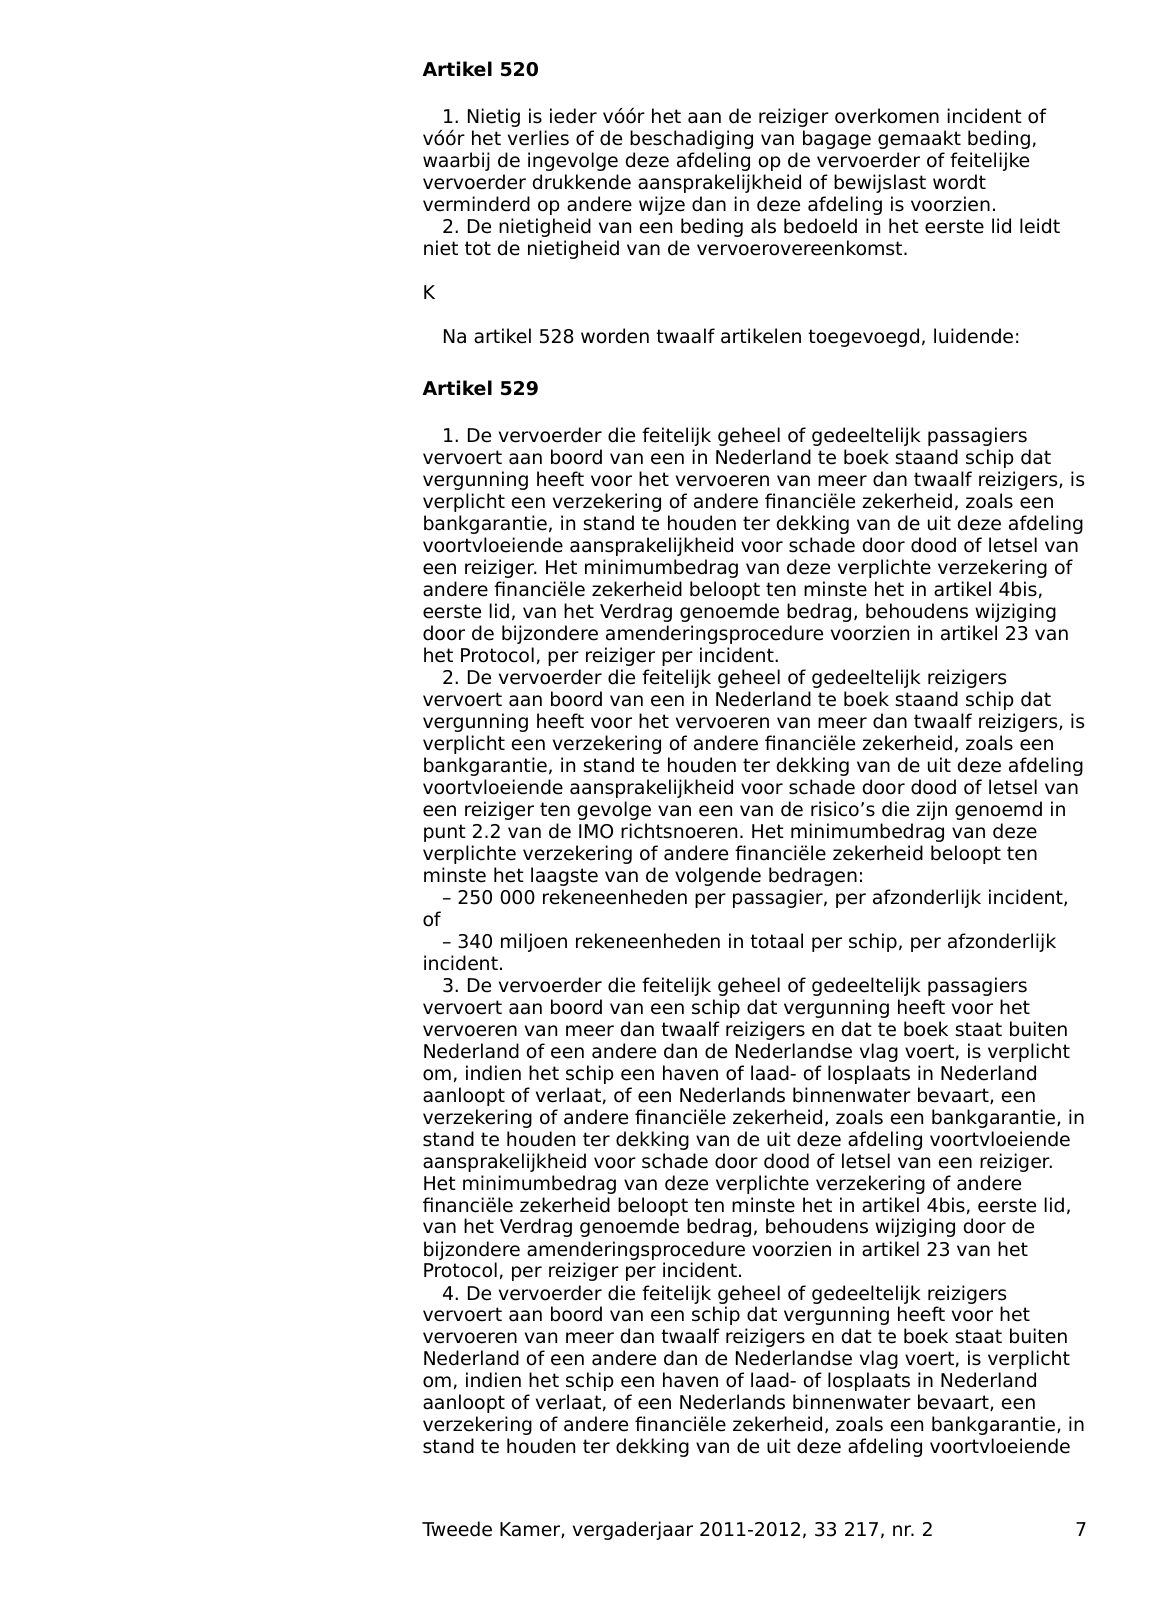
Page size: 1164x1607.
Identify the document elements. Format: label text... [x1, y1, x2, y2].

text 3. De vervoerder die feitelijk geheel of gedeeltelijk passagiers vervoert aan boord van een schip dat vergunning heeft voor het vervoeren van meer dan twaalf reizigers en dat te boek staat buiten Nederland of een andere dan de Nederlandse vlag voert, is verplicht om, indien het schip een haven of laad- of losplaats in Nederland aanloopt of verlaat, of een Nederlands binnenwater bevaart, een verzekering of andere financiële zekerheid, zoals een bankgarantie, in stand te houden ter dekking van de uit deze afdeling voortvloeiende aansprakelijkheid voor schade door dood of letsel van een reiziger. Het minimumbedrag van deze verplichte verzekering of andere financiële zekerheid beloopt ten minste het in artikel 4bis, eerste lid, van het Verdrag genoemde bedrag, behoudens wijziging door de bijzondere amenderingsprocedure voorzien in artikel 23 van het Protocol, per reiziger per incident. [422, 975, 1087, 1282]
text 2. De nietigheid van een beding als bedoeld in het eerste lid leidt niet tot de nietigheid van de vervoerovereenkomst. [422, 216, 1087, 260]
text 2. De vervoerder die feitelijk geheel of gedeeltelijk reizigers vervoert aan boord van een in Nederland te boek staand schip dat vergunning heeft voor het vervoeren van meer dan twaalf reizigers, is verplicht een verzekering of andere financiële zekerheid, zoals een bankgarantie, in stand te houden ter dekking van de uit deze afdeling voortvloeiende aansprakelijkheid voor schade door dood of letsel van een reiziger ten gevolge van een van de risico’s die zijn genoemd in punt 2.2 van de IMO richtsnoeren. Het minimumbedrag van deze verplichte verzekering of andere financiële zekerheid beloopt ten minste het laagste van de volgende bedragen: [422, 667, 1087, 887]
subtitle Artikel 529 [422, 378, 1087, 400]
text Na artikel 528 worden twaalf artikelen toegevoegd, luidende: [422, 326, 1087, 348]
text – 250 000 rekeneenheden per passagier, per afzonderlijk incident, of [422, 887, 1087, 931]
text K [422, 282, 1087, 304]
text – 340 miljoen rekeneenheden in totaal per schip, per afzonderlijk incident. [422, 931, 1087, 975]
subtitle Artikel 520 [422, 59, 1087, 81]
text 1. De vervoerder die feitelijk geheel of gedeeltelijk passagiers vervoert aan boord van een in Nederland te boek staand schip dat vergunning heeft voor het vervoeren van meer dan twaalf reizigers, is verplicht een verzekering of andere financiële zekerheid, zoals een bankgarantie, in stand te houden ter dekking van de uit deze afdeling voortvloeiende aansprakelijkheid voor schade door dood of letsel van een reiziger. Het minimumbedrag van deze verplichte verzekering of andere financiële zekerheid beloopt ten minste het in artikel 4bis, eerste lid, van het Verdrag genoemde bedrag, behoudens wijziging door de bijzondere amenderingsprocedure voorzien in artikel 23 van het Protocol, per reiziger per incident. [422, 425, 1087, 667]
text 4. De vervoerder die feitelijk geheel of gedeeltelijk reizigers vervoert aan boord van een schip dat vergunning heeft voor het vervoeren van meer dan twaalf reizigers en dat te boek staat buiten Nederland of een andere dan de Nederlandse vlag voert, is verplicht om, indien het schip een haven of laad- of losplaats in Nederland aanloopt of verlaat, of een Nederlands binnenwater bevaart, een verzekering of andere financiële zekerheid, zoals een bankgarantie, in stand te houden ter dekking van de uit deze afdeling voortvloeiende [422, 1282, 1087, 1458]
text 1. Nietig is ieder vóór het aan de reiziger overkomen incident of vóór het verlies of de beschadiging van bagage gemaakt beding, waarbij de ingevolge deze afdeling op de vervoerder of feitelijke vervoerder drukkende aansprakelijkheid of bewijslast wordt verminderd op andere wijze dan in deze afdeling is voorzien. [422, 106, 1087, 216]
